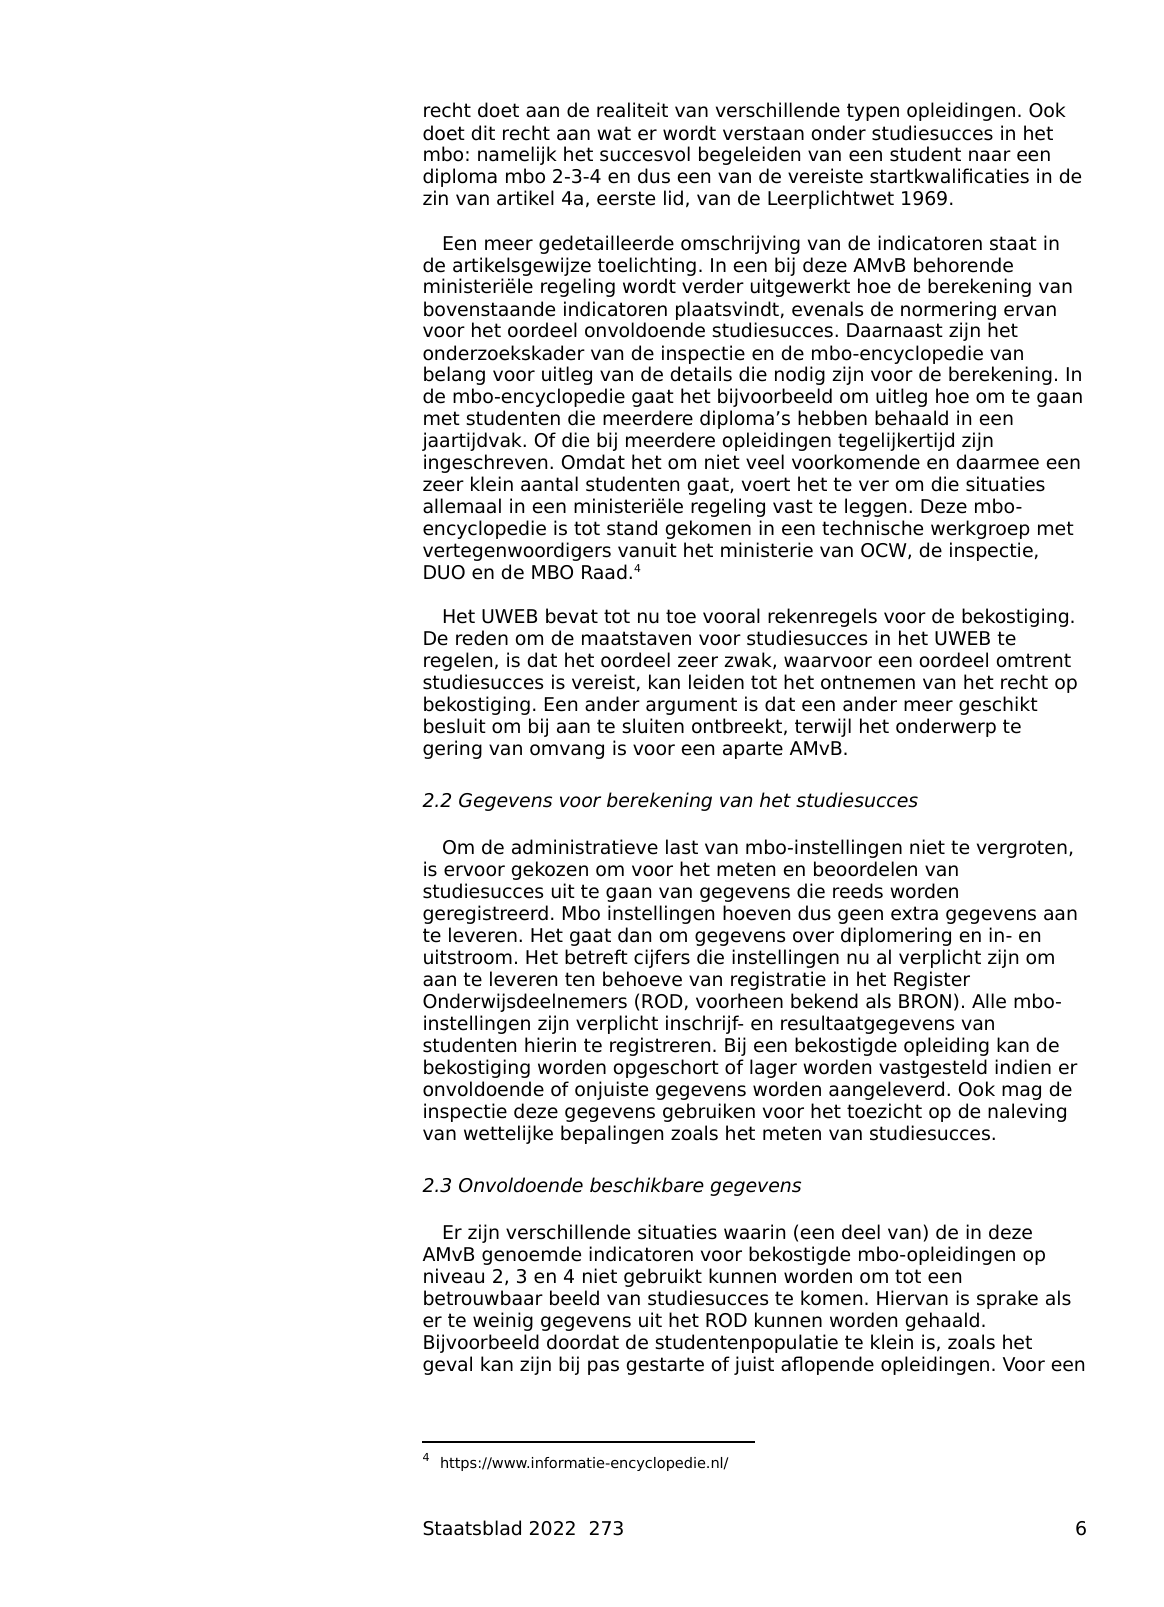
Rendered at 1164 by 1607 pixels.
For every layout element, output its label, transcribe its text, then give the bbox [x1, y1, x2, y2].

text recht doet aan de realiteit van verschillende typen opleidingen. Ook doet dit recht aan wat er wordt verstaan onder studiesucces in het mbo: namelijk het succesvol begeleiden van een student naar een diploma mbo 2-3-4 en dus een van de vereiste startkwalificaties in de zin van artikel 4a, eerste lid, van de Leerplichtwet 1969. [422, 100, 1087, 210]
text Het UWEB bevat tot nu toe vooral rekenregels voor de bekostiging. De reden om de maatstaven voor studiesucces in het UWEB te regelen, is dat het oordeel zeer zwak, waarvoor een oordeel omtrent studiesucces is vereist, kan leiden tot het ontnemen van het recht op bekostiging. Een ander argument is dat een ander meer geschikt besluit om bij aan te sluiten ontbreekt, terwijl het onderwerp te gering van omvang is voor een aparte AMvB. [422, 606, 1087, 760]
subtitle 2.3 Onvoldoende beschikbare gegevens [422, 1175, 1087, 1197]
text Er zijn verschillende situaties waarin (een deel van) de in deze AMvB genoemde indicatoren voor bekostigde mbo-opleidingen op niveau 2, 3 en 4 niet gebruikt kunnen worden om tot een betrouwbaar beeld van studiesucces te komen. Hiervan is sprake als er te weinig gegevens uit het ROD kunnen worden gehaald. Bijvoorbeeld doordat de studentenpopulatie te klein is, zoals het geval kan zijn bij pas gestarte of juist aflopende opleidingen. Voor een [422, 1222, 1087, 1376]
text https://www.informatie-encyclopedie.nl/ [422, 1451, 1087, 1473]
text Om de administratieve last van mbo-instellingen niet te vergroten, is ervoor gekozen om voor het meten en beoordelen van studiesucces uit te gaan van gegevens die reeds worden geregistreerd. Mbo instellingen hoeven dus geen extra gegevens aan te leveren. Het gaat dan om gegevens over diplomering en in- en uitstroom. Het betreft cijfers die instellingen nu al verplicht zijn om aan te leveren ten behoeve van registratie in het Register Onderwijsdeelnemers (ROD, voorheen bekend als BRON). Alle mbo-instellingen zijn verplicht inschrijf- en resultaatgegevens van studenten hierin te registreren. Bij een bekostigde opleiding kan de bekostiging worden opgeschort of lager worden vastgesteld indien er onvoldoende of onjuiste gegevens worden aangeleverd. Ook mag de inspectie deze gegevens gebruiken voor het toezicht op de naleving van wettelijke bepalingen zoals het meten van studiesucces. [422, 837, 1087, 1145]
subtitle 2.2 Gegevens voor berekening van het studiesucces [422, 790, 1087, 812]
text Een meer gedetailleerde omschrijving van de indicatoren staat in de artikelsgewijze toelichting. In een bij deze AMvB behorende ministeriële regeling wordt verder uitgewerkt hoe de berekening van bovenstaande indicatoren plaatsvindt, evenals de normering ervan voor het oordeel onvoldoende studiesucces. Daarnaast zijn het onderzoekskader van de inspectie en de mbo-encyclopedie van belang voor uitleg van de details die nodig zijn voor de berekening. In de mbo-encyclopedie gaat het bijvoorbeeld om uitleg hoe om te gaan met studenten die meerdere diploma’s hebben behaald in een jaartijdvak. Of die bij meerdere opleidingen tegelijkertijd zijn ingeschreven. Omdat het om niet veel voorkomende en daarmee een zeer klein aantal studenten gaat, voert het te ver om die situaties allemaal in een ministeriële regeling vast te leggen. Deze mbo-encyclopedie is tot stand gekomen in een technische werkgroep met vertegenwoordigers vanuit het ministerie van OCW, de inspectie, DUO en de MBO Raad. [422, 232, 1087, 584]
